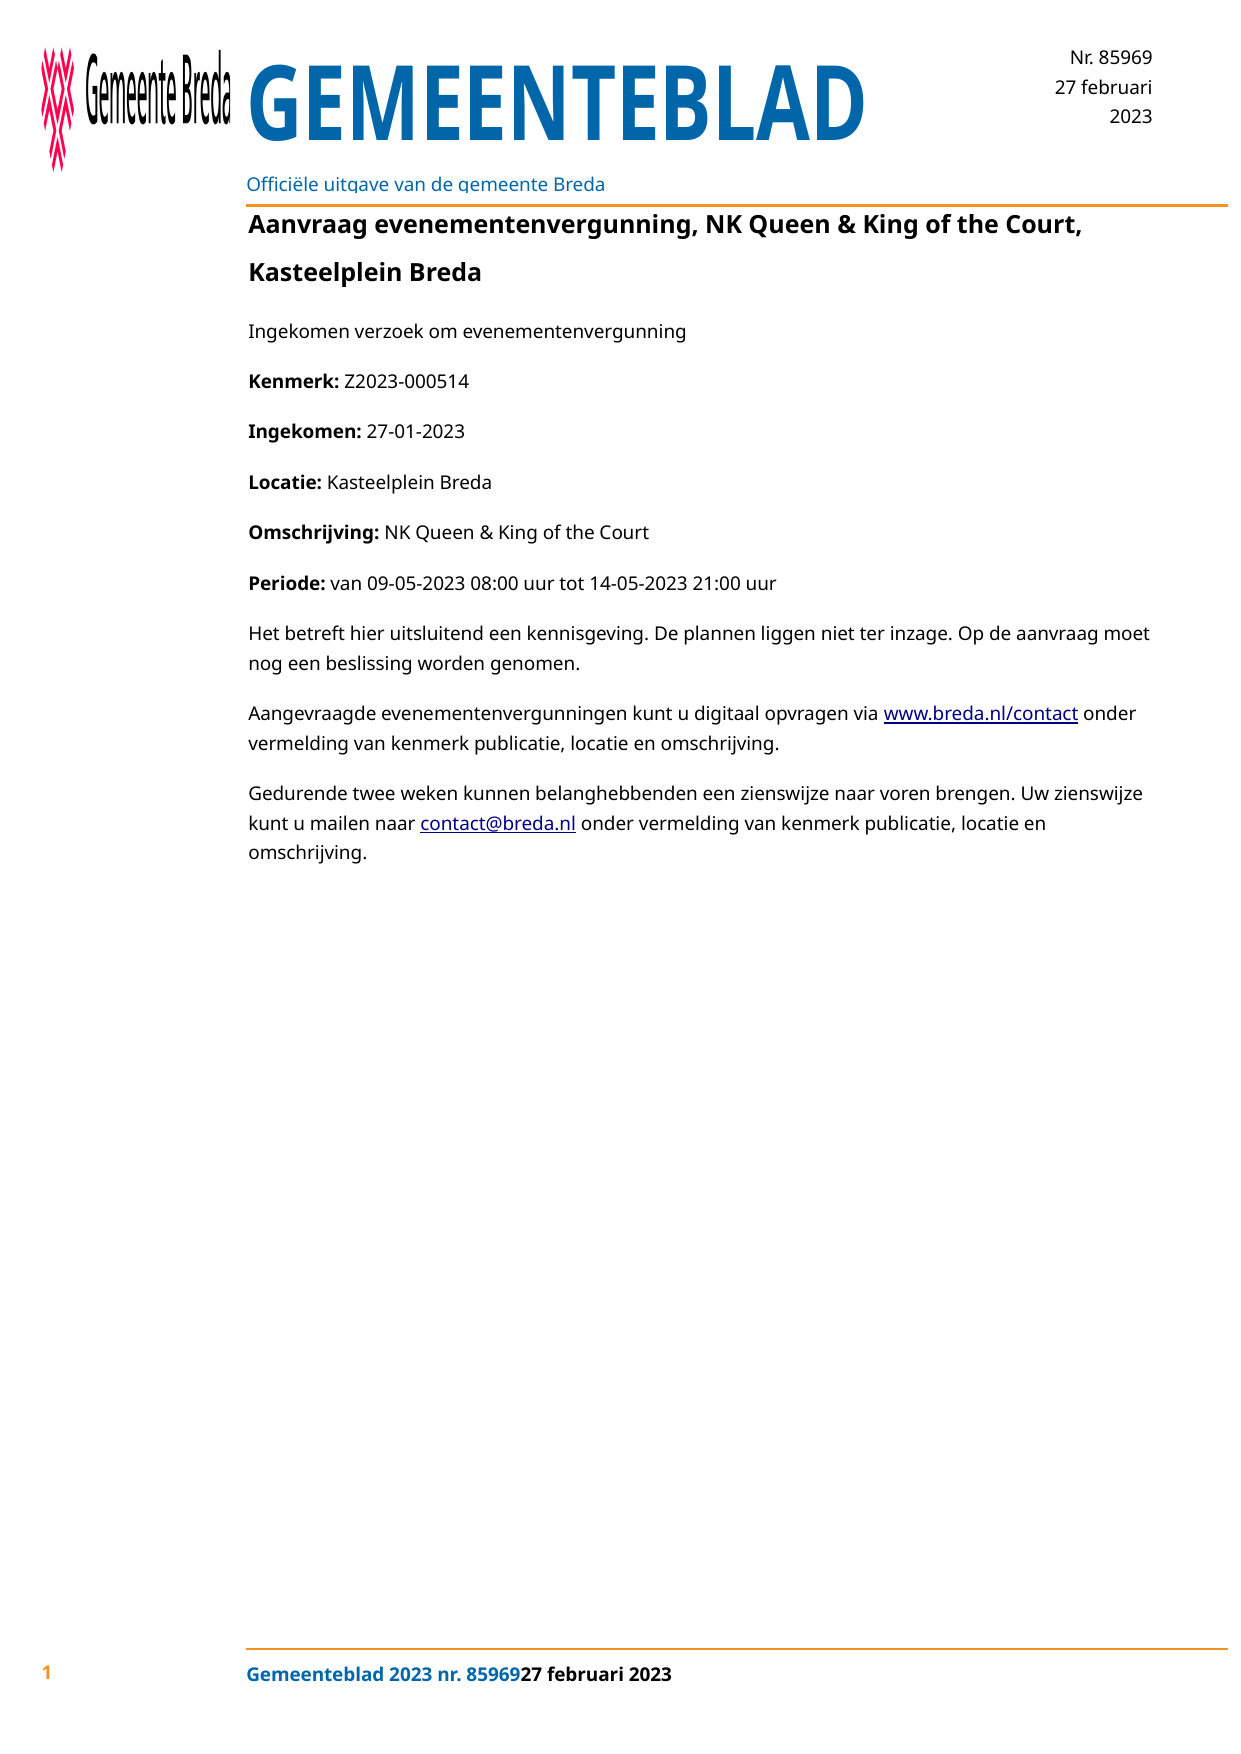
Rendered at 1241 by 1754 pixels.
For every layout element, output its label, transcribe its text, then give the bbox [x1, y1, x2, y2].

text Omschrijving: NK Queen & King of the Court [248, 519, 1152, 545]
text Kenmerk: Z2023-000514 [248, 368, 1152, 394]
picture [41, 47, 231, 172]
text Periode: van 09-05-2023 08:00 uur tot 14-05-2023 21:00 uur [248, 570, 1152, 596]
text Aangevraagde evenementenvergunningen kunt u digitaal opvragen via www.breda.nl/contact onder vermelding van kenmerk publicatie, locatie en omschrijving. [248, 700, 1152, 756]
text Het betreft hier uitsluitend een kennisgeving. De plannen liggen niet ter inzage. Op de aanvraag moet nog een beslissing worden genomen. [248, 620, 1152, 676]
text Gedurende twee weken kunnen belanghebbenden een zienswijze naar voren brengen. Uw zienswijze kunt u mailen naar contact@breda.nl onder vermelding van kenmerk publicatie, locatie en omschrijving. [248, 780, 1152, 865]
text Aanvraag evenementenvergunning, NK Queen & King of the Court, Kasteelplein Breda [248, 207, 1152, 288]
text Locatie: Kasteelplein Breda [248, 469, 1152, 495]
text Ingekomen: 27-01-2023 [248, 419, 1152, 444]
text Ingekomen verzoek om evenementenvergunning [248, 318, 1152, 344]
